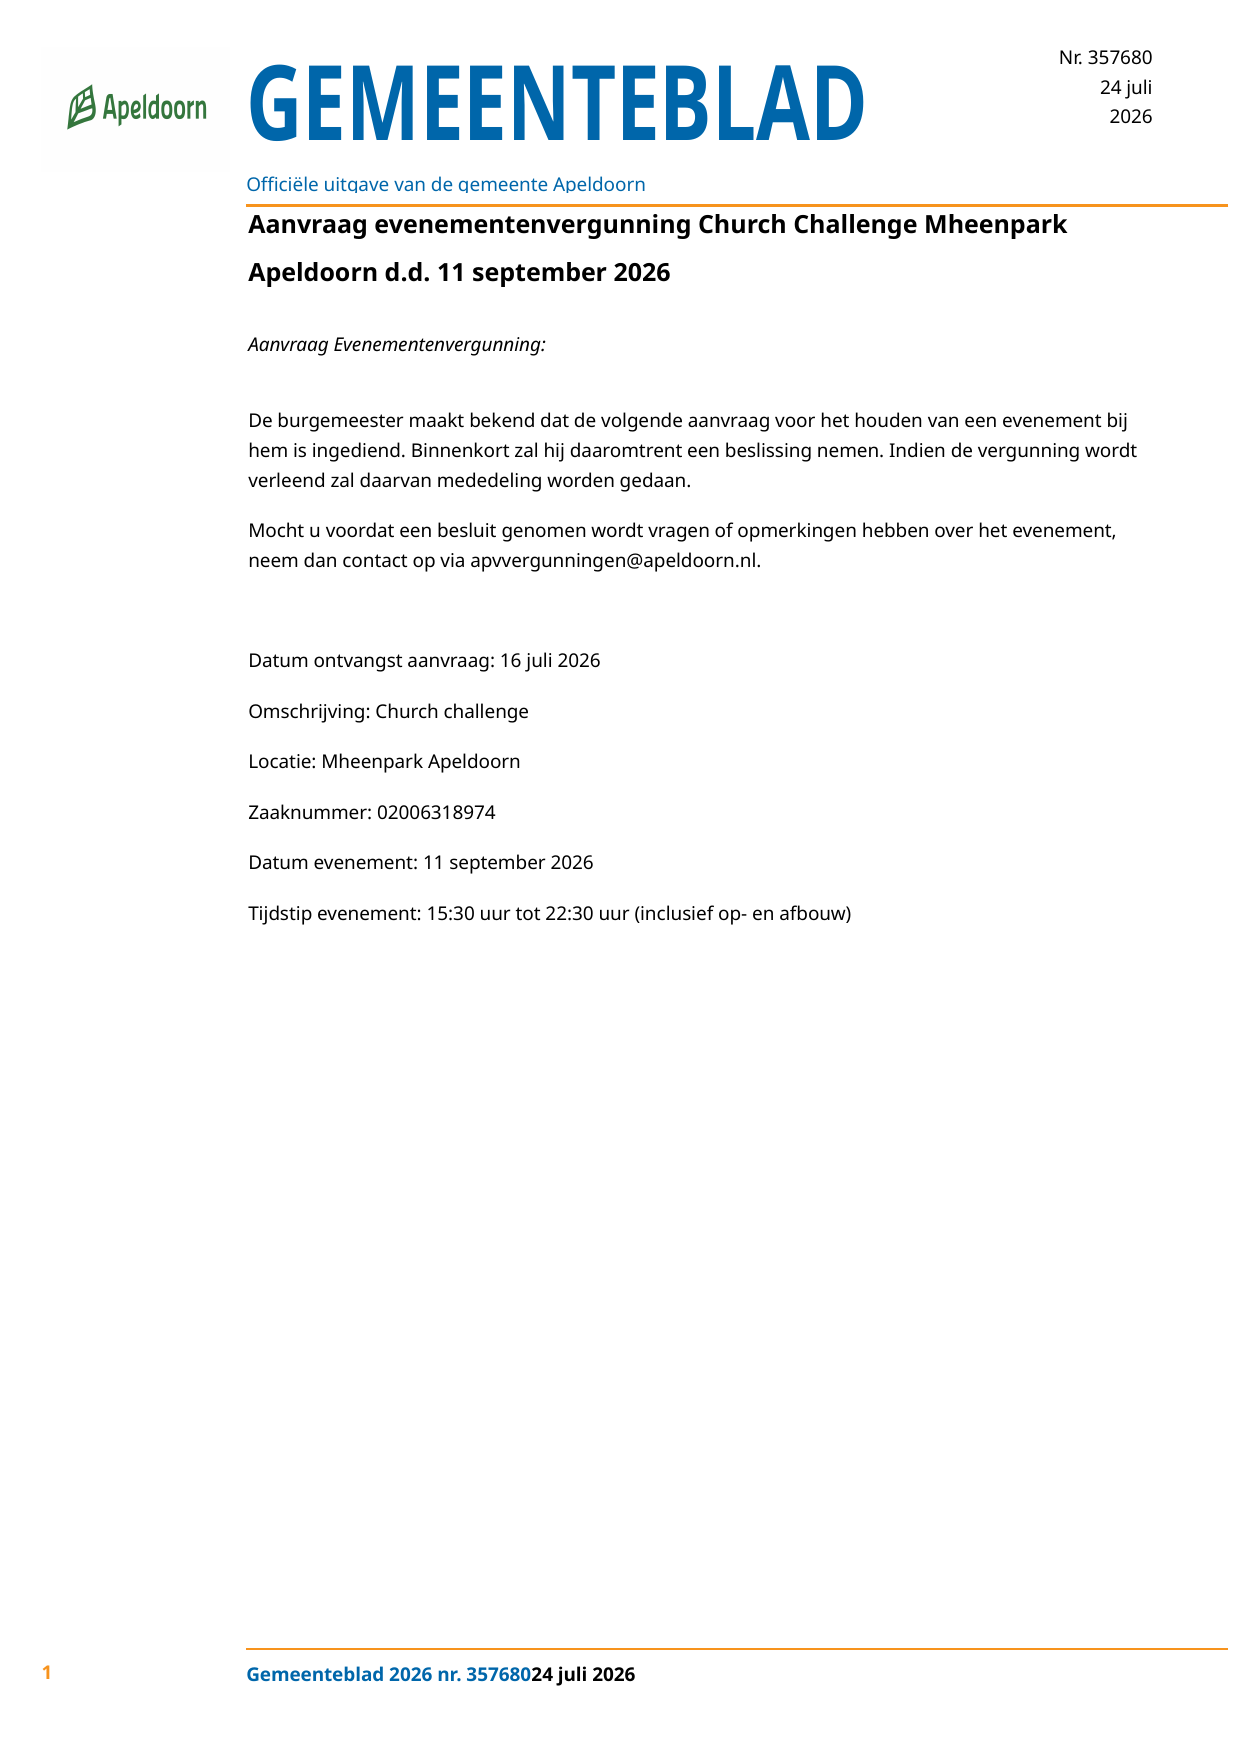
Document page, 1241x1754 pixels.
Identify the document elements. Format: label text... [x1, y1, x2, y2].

text Aanvraag evenementenvergunning Church Challenge Mheenpark Apeldoorn d.d. 11 september 2026 [248, 207, 1152, 288]
text Datum ontvangst aanvraag: 16 juli 2026 [248, 648, 1152, 673]
text Locatie: Mheenpark Apeldoorn [248, 748, 1152, 774]
picture [41, 47, 231, 172]
text Mocht u voordat een besluit genomen wordt vragen of opmerkingen hebben over het evenement, neem dan contact op via apvvergunningen@apeldoorn.nl. [248, 517, 1152, 572]
text Tijdstip evenement: 15:30 uur tot 22:30 uur (inclusief op- en afbouw) [248, 900, 1152, 925]
text Datum evenement: 11 september 2026 [248, 849, 1152, 875]
text Omschrijving: Church challenge [248, 698, 1152, 724]
text Zaaknummer: 02006318974 [248, 799, 1152, 824]
text De burgemeester maakt bekend dat de volgende aanvraag voor het houden van een evenement bij hem is ingediend. Binnenkort zal hij daaromtrent een beslissing nemen. Indien de vergunning wordt verleend zal daarvan mededeling worden gedaan. [248, 408, 1152, 492]
text Aanvraag Evenementenvergunning: [248, 331, 1152, 357]
